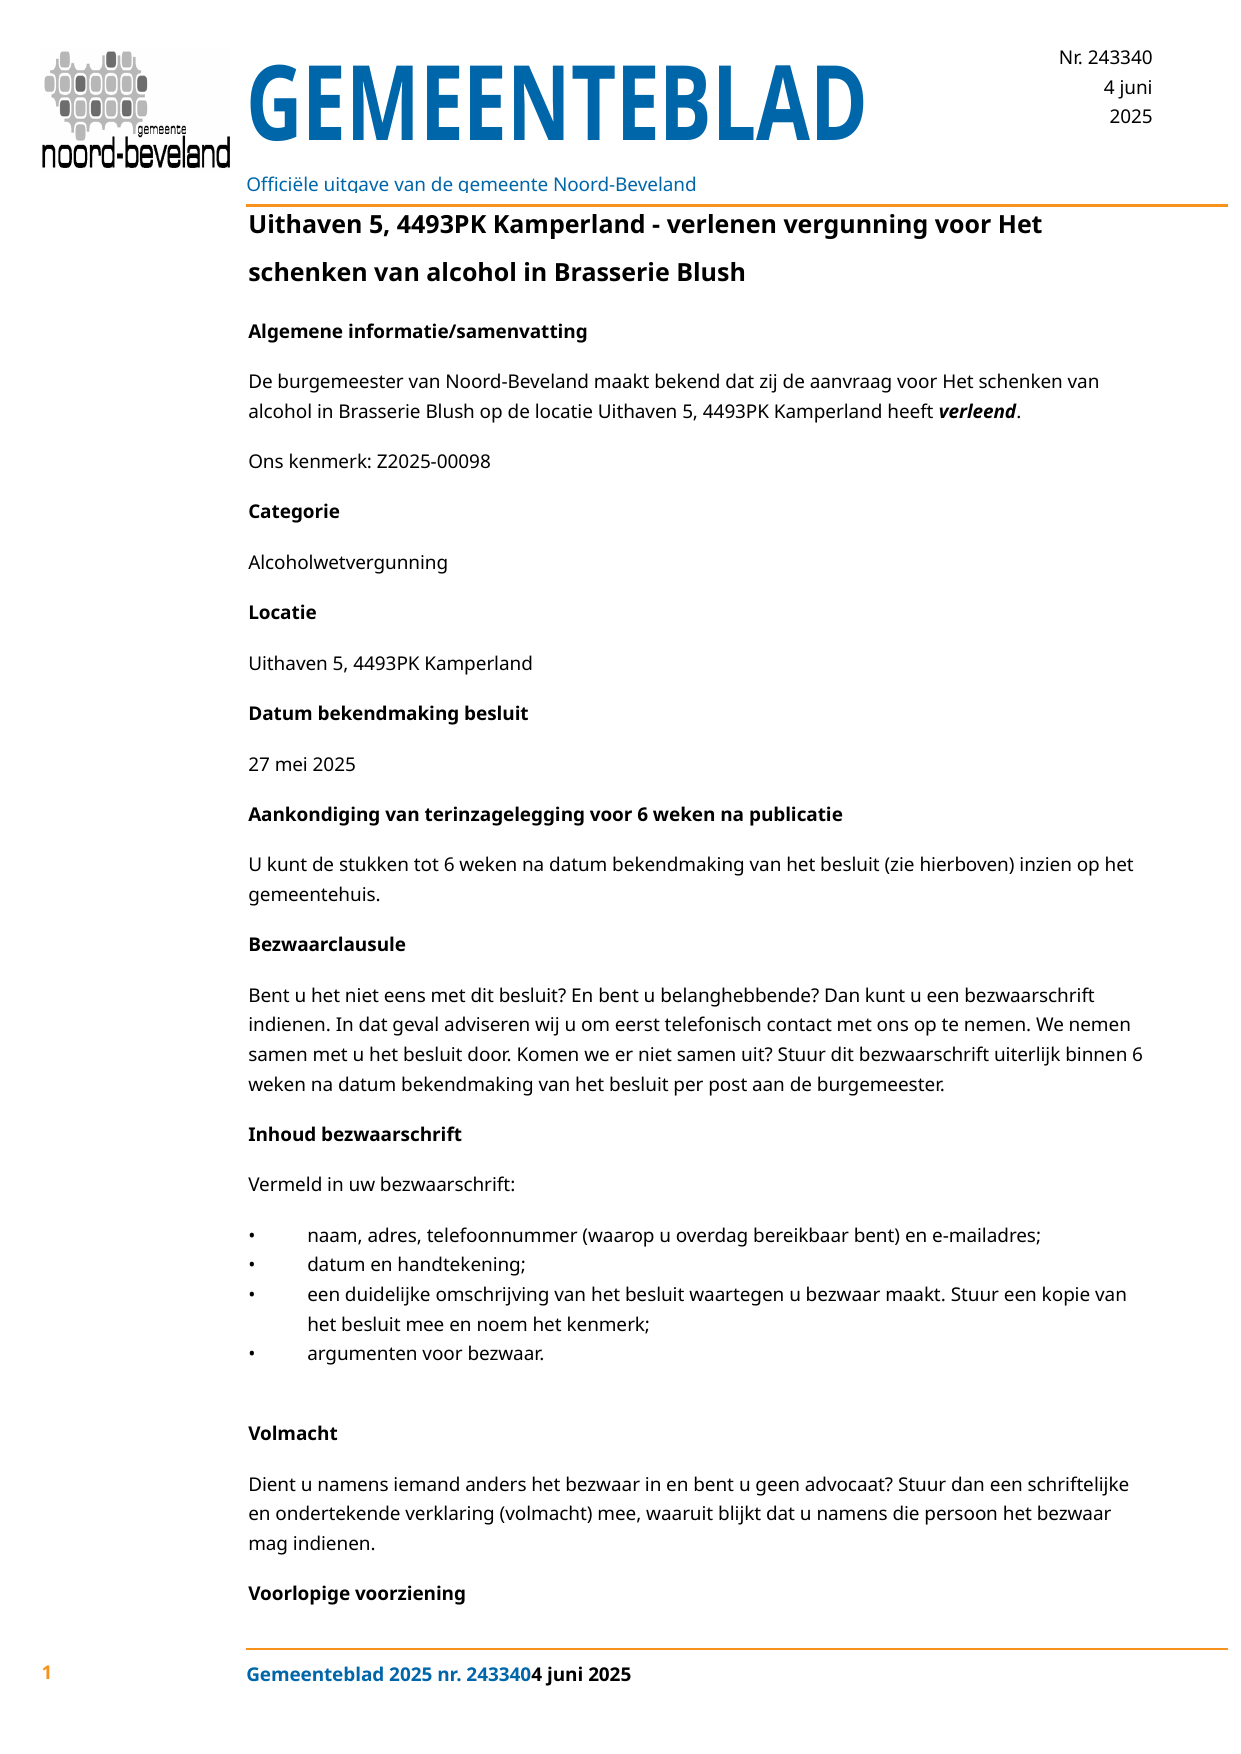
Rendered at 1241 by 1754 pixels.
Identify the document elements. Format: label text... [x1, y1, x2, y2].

list datum en handtekening; [248, 1252, 1152, 1277]
text Volmacht [248, 1420, 1152, 1446]
text De burgemeester van Noord-Beveland maakt bekend dat zij de aanvraag voor Het schenken van alcohol in Brasserie Blush op de locatie Uithaven 5, 4493PK Kamperland heeft verleend. [248, 368, 1152, 424]
text Ons kenmerk: Z2025-00098 [248, 448, 1152, 474]
text Datum bekendmaking besluit [248, 700, 1152, 726]
text Alcoholwetvergunning [248, 549, 1152, 575]
text Uithaven 5, 4493PK Kamperland - verlenen vergunning voor Het schenken van alcohol in Brasserie Blush [248, 207, 1152, 288]
text Dient u namens iemand anders het bezwaar in en bent u geen advocaat? Stuur dan een schriftelijke en ondertekende verklaring (volmacht) mee, waaruit blijkt dat u namens die persoon het bezwaar mag indienen. [248, 1471, 1152, 1556]
text Aankondiging van terinzagelegging voor 6 weken na publicatie [248, 801, 1152, 827]
text 27 mei 2025 [248, 751, 1152, 777]
text Bent u het niet eens met dit besluit? En bent u belanghebbende? Dan kunt u een bezwaarschrift indienen. In dat geval adviseren wij u om eerst telefonisch contact met ons op te nemen. We nemen samen met u het besluit door. Komen we er niet samen uit? Stuur dit bezwaarschrift uiterlijk binnen 6 weken na datum bekendmaking van het besluit per post aan de burgemeester. [248, 982, 1152, 1097]
text Algemene informatie/samenvatting [248, 318, 1152, 344]
text Categorie [248, 499, 1152, 524]
list naam, adres, telefoonnummer (waarop u overdag bereikbaar bent) en e-mailadres; [248, 1222, 1152, 1248]
text Locatie [248, 599, 1152, 625]
picture [41, 47, 231, 172]
text Voorlopige voorziening [248, 1580, 1152, 1606]
list een duidelijke omschrijving van het besluit waartegen u bezwaar maakt. Stuur een kopie van het besluit mee en noem het kenmerk; [248, 1281, 1152, 1337]
text Inhoud bezwaarschrift [248, 1121, 1152, 1147]
text Bezwaarclausule [248, 932, 1152, 957]
text U kunt de stukken tot 6 weken na datum bekendmaking van het besluit (zie hierboven) inzien op het gemeentehuis. [248, 852, 1152, 907]
text Vermeld in uw bezwaarschrift: [248, 1172, 1152, 1197]
list argumenten voor bezwaar. [248, 1340, 1152, 1366]
text Uithaven 5, 4493PK Kamperland [248, 650, 1152, 676]
